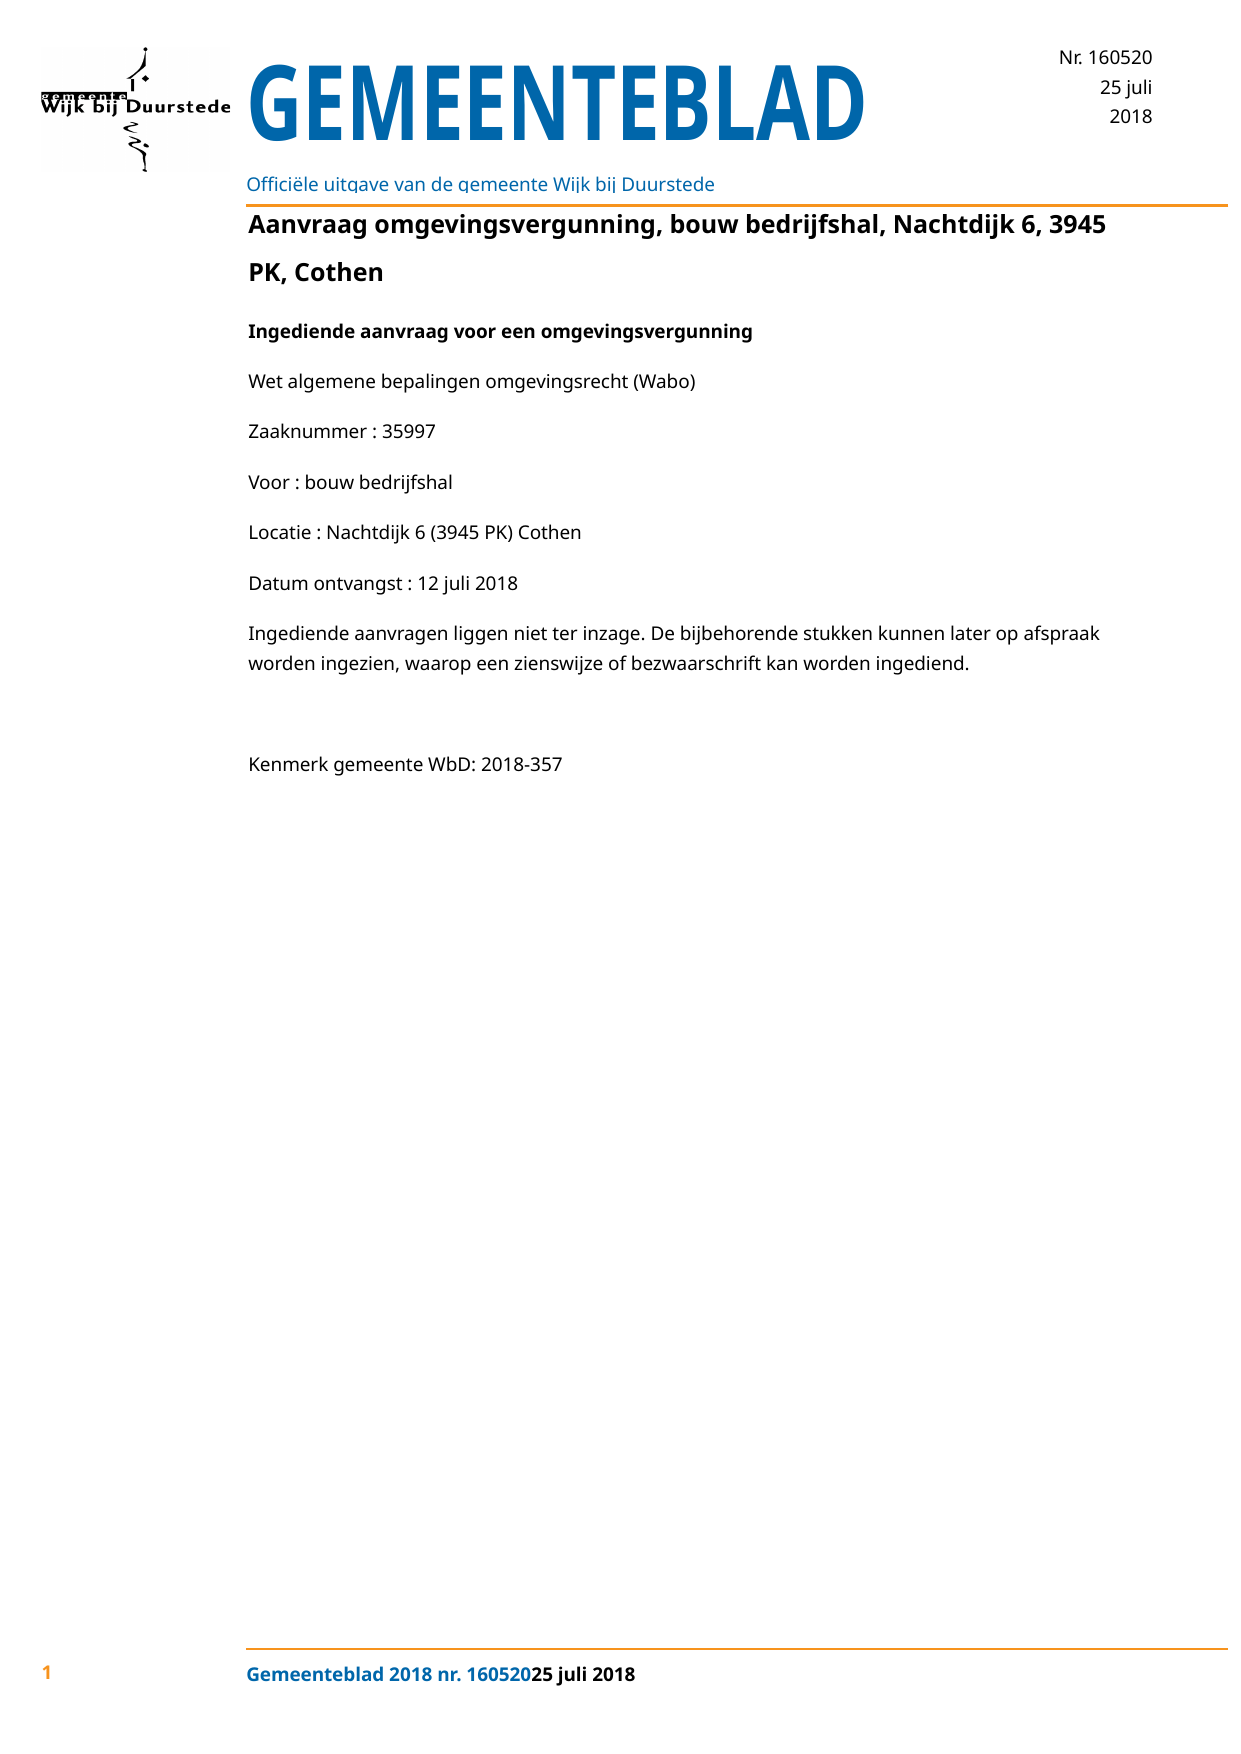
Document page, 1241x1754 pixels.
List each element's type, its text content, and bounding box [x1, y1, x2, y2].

text Locatie : Nachtdijk 6 (3945 PK) Cothen [248, 519, 1152, 545]
text Kenmerk gemeente WbD: 2018-357 [248, 751, 1152, 777]
text Ingediende aanvraag voor een omgevingsvergunning [248, 318, 1152, 344]
text Zaaknummer : 35997 [248, 419, 1152, 444]
picture [41, 47, 231, 172]
text Voor : bouw bedrijfshal [248, 469, 1152, 495]
text Ingediende aanvragen liggen niet ter inzage. De bijbehorende stukken kunnen later op afspraak worden ingezien, waarop een zienswijze of bezwaarschrift kan worden ingediend. [248, 620, 1152, 676]
text Datum ontvangst : 12 juli 2018 [248, 570, 1152, 596]
text Aanvraag omgevingsvergunning, bouw bedrijfshal, Nachtdijk 6, 3945 PK, Cothen [248, 207, 1152, 288]
text Wet algemene bepalingen omgevingsrecht (Wabo) [248, 368, 1152, 394]
